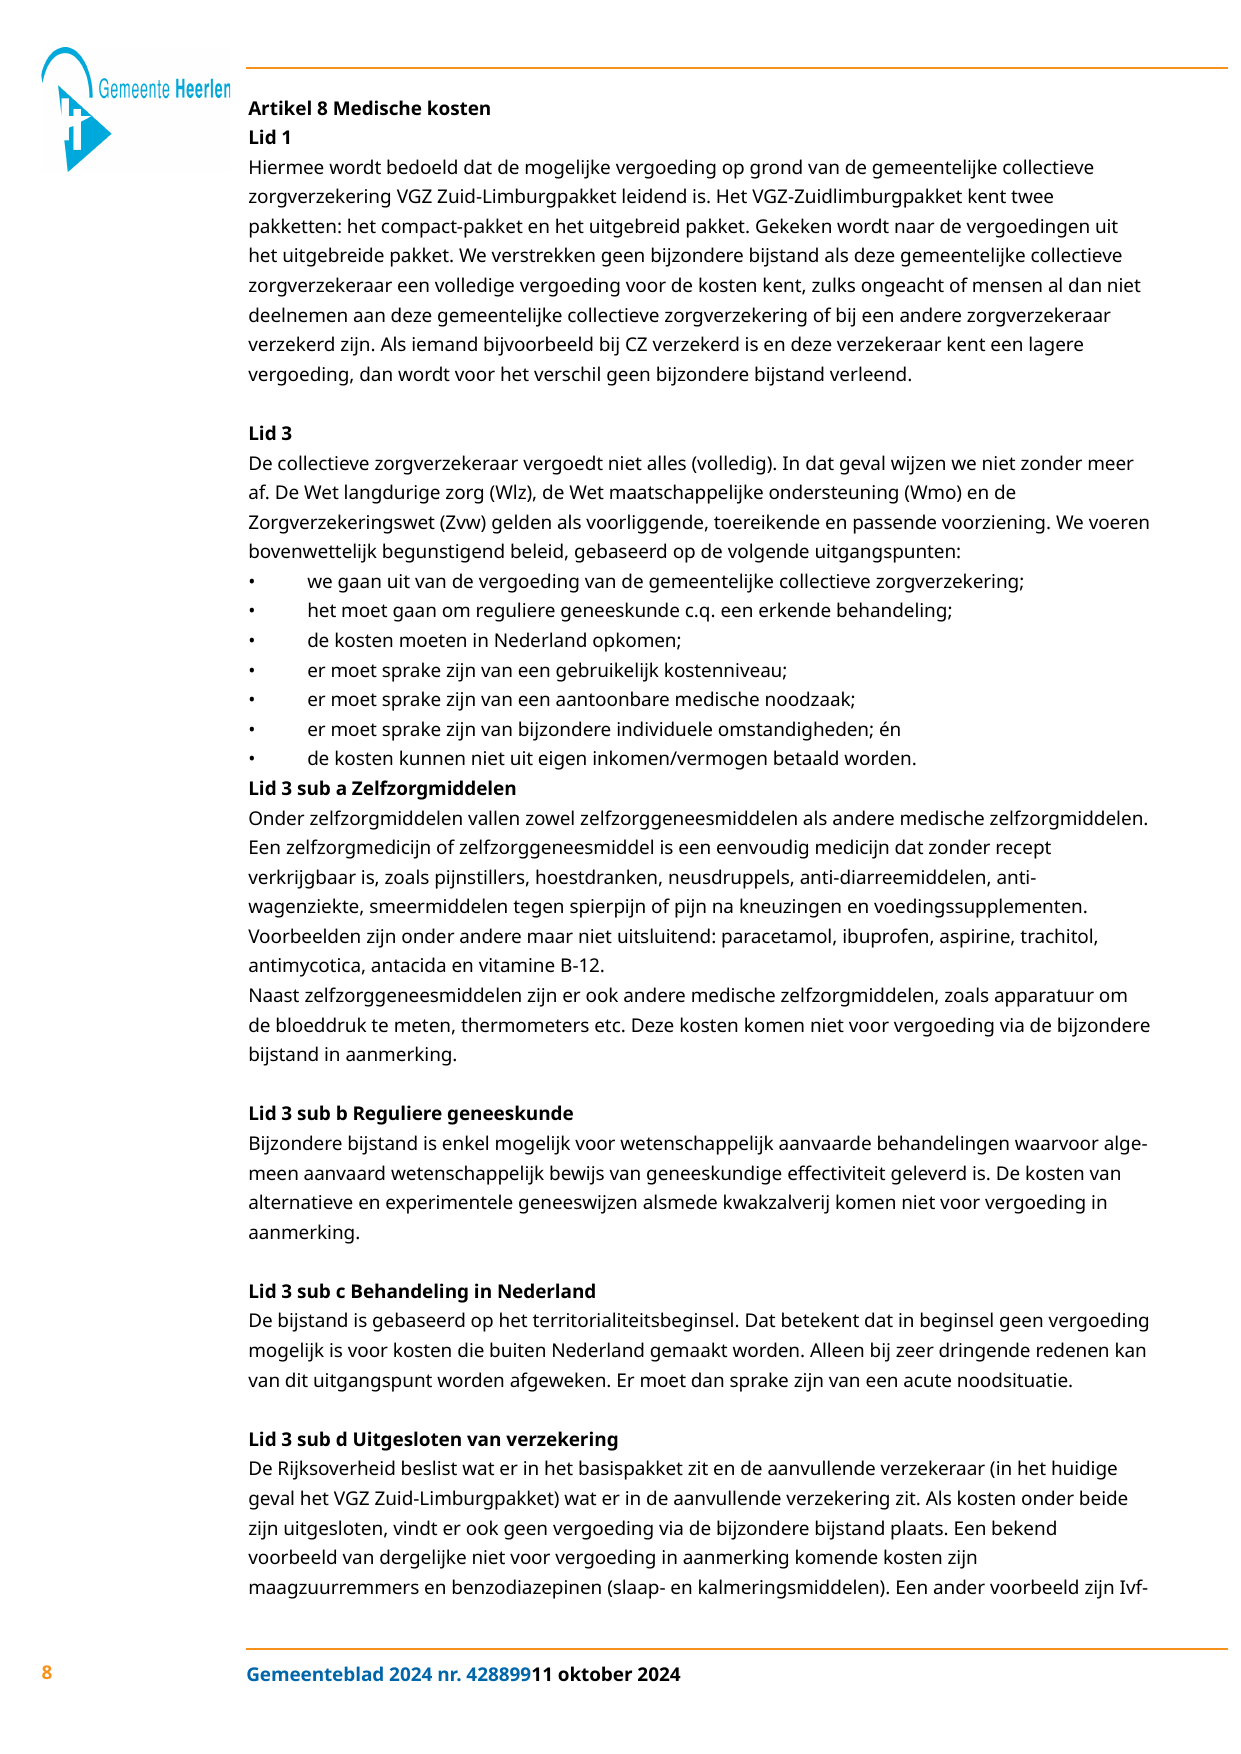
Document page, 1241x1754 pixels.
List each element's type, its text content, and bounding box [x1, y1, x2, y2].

picture [41, 47, 231, 172]
text Lid 1 [248, 124, 1152, 150]
text De Rijksoverheid beslist wat er in het basispakket zit en de aanvullende verzekeraar (in het huidige geval het VGZ Zuid-Limburgpakket) wat er in de aanvullende verzekering zit. Als kosten onder beide zijn uitgesloten, vindt er ook geen vergoeding via de bijzondere bijstand plaats. Een bekend voorbeeld van dergelijke niet voor vergoeding in aanmerking komende kosten zijn maagzuurremmers en benzodiazepinen (slaap- en kalmeringsmiddelen). Een ander voorbeeld zijn Ivf- [248, 1456, 1152, 1600]
text Artikel 8 Medische kosten [248, 95, 1152, 121]
text Lid 3 [248, 420, 1152, 446]
list de kosten kunnen niet uit eigen inkomen/vermogen betaald worden. [248, 746, 1152, 771]
text De collectieve zorgverzekeraar vergoedt niet alles (volledig). In dat geval wijzen we niet zonder meer af. De Wet langdurige zorg (Wlz), de Wet maatschappelijke ondersteuning (Wmo) en de Zorgverzekeringswet (Zvw) gelden als voorliggende, toereikende en passende voorziening. We voeren bovenwettelijk begunstigend beleid, gebaseerd op de volgende uitgangspunten: [248, 450, 1152, 564]
list er moet sprake zijn van een aantoonbare medische noodzaak; [248, 686, 1152, 712]
list we gaan uit van de vergoeding van de gemeentelijke collectieve zorgverzekering; [248, 568, 1152, 594]
text Onder zelfzorgmiddelen vallen zowel zelfzorggeneesmiddelen als andere medische zelfzorgmiddelen. Een zelfzorgmedicijn of zelfzorggeneesmiddel is een eenvoudig medicijn dat zonder recept verkrijgbaar is, zoals pijnstillers, hoestdranken, neusdruppels, anti-diarreemiddelen, anti-wagenziekte, smeermiddelen tegen spierpijn of pijn na kneuzingen en voedingssupplementen. Voorbeelden zijn onder andere maar niet uitsluitend: paracetamol, ibuprofen, aspirine, trachitol, antimycotica, antacida en vitamine B-12. [248, 805, 1152, 978]
list de kosten moeten in Nederland opkomen; [248, 627, 1152, 653]
list er moet sprake zijn van bijzondere individuele omstandigheden; én [248, 716, 1152, 742]
text Naast zelfzorggeneesmiddelen zijn er ook andere medische zelfzorgmiddelen, zoals apparatuur om de bloeddruk te meten, thermometers etc. Deze kosten komen niet voor vergoeding via de bijzondere bijstand in aanmerking. [248, 982, 1152, 1067]
list er moet sprake zijn van een gebruikelijk kostenniveau; [248, 657, 1152, 683]
list het moet gaan om reguliere geneeskunde c.q. een erkende behandeling; [248, 598, 1152, 623]
text Lid 3 sub c Behandeling in Nederland [248, 1278, 1152, 1304]
text Hiermee wordt bedoeld dat de mogelijke vergoeding op grond van de gemeentelijke collectieve zorgverzekering VGZ Zuid-Limburgpakket leidend is. Het VGZ-Zuidlimburgpakket kent twee pakketten: het compact-pakket en het uitgebreid pakket. Gekeken wordt naar de vergoedingen uit het uitgebreide pakket. We verstrekken geen bijzondere bijstand als deze gemeentelijke collectieve zorgverzekeraar een volledige vergoeding voor de kosten kent, zulks ongeacht of mensen al dan niet deelnemen aan deze gemeentelijke collectieve zorgverzekering of bij een andere zorgverzekeraar verzekerd zijn. Als iemand bijvoorbeeld bij CZ verzekerd is en deze verzekeraar kent een lagere vergoeding, dan wordt voor het verschil geen bijzondere bijstand verleend. [248, 154, 1152, 387]
text Bijzondere bijstand is enkel mogelijk voor wetenschappelijk aanvaarde behandelingen waarvoor alge- meen aanvaard wetenschappelijk bewijs van geneeskundige effectiviteit geleverd is. De kosten van alternatieve en experimentele geneeswijzen alsmede kwakzalverij komen niet voor vergoeding in aanmerking. [248, 1130, 1152, 1245]
text Lid 3 sub b Reguliere geneeskunde [248, 1101, 1152, 1126]
picture [41, 47, 59, 70]
text Lid 3 sub a Zelfzorgmiddelen [248, 775, 1152, 801]
text De bijstand is gebaseerd op het territorialiteitsbeginsel. Dat betekent dat in beginsel geen vergoeding mogelijk is voor kosten die buiten Nederland gemaakt worden. Alleen bij zeer dringende redenen kan van dit uitgangspunt worden afgeweken. Er moet dan sprake zijn van een acute noodsituatie. [248, 1308, 1152, 1393]
text Lid 3 sub d Uitgesloten van verzekering [248, 1426, 1152, 1452]
